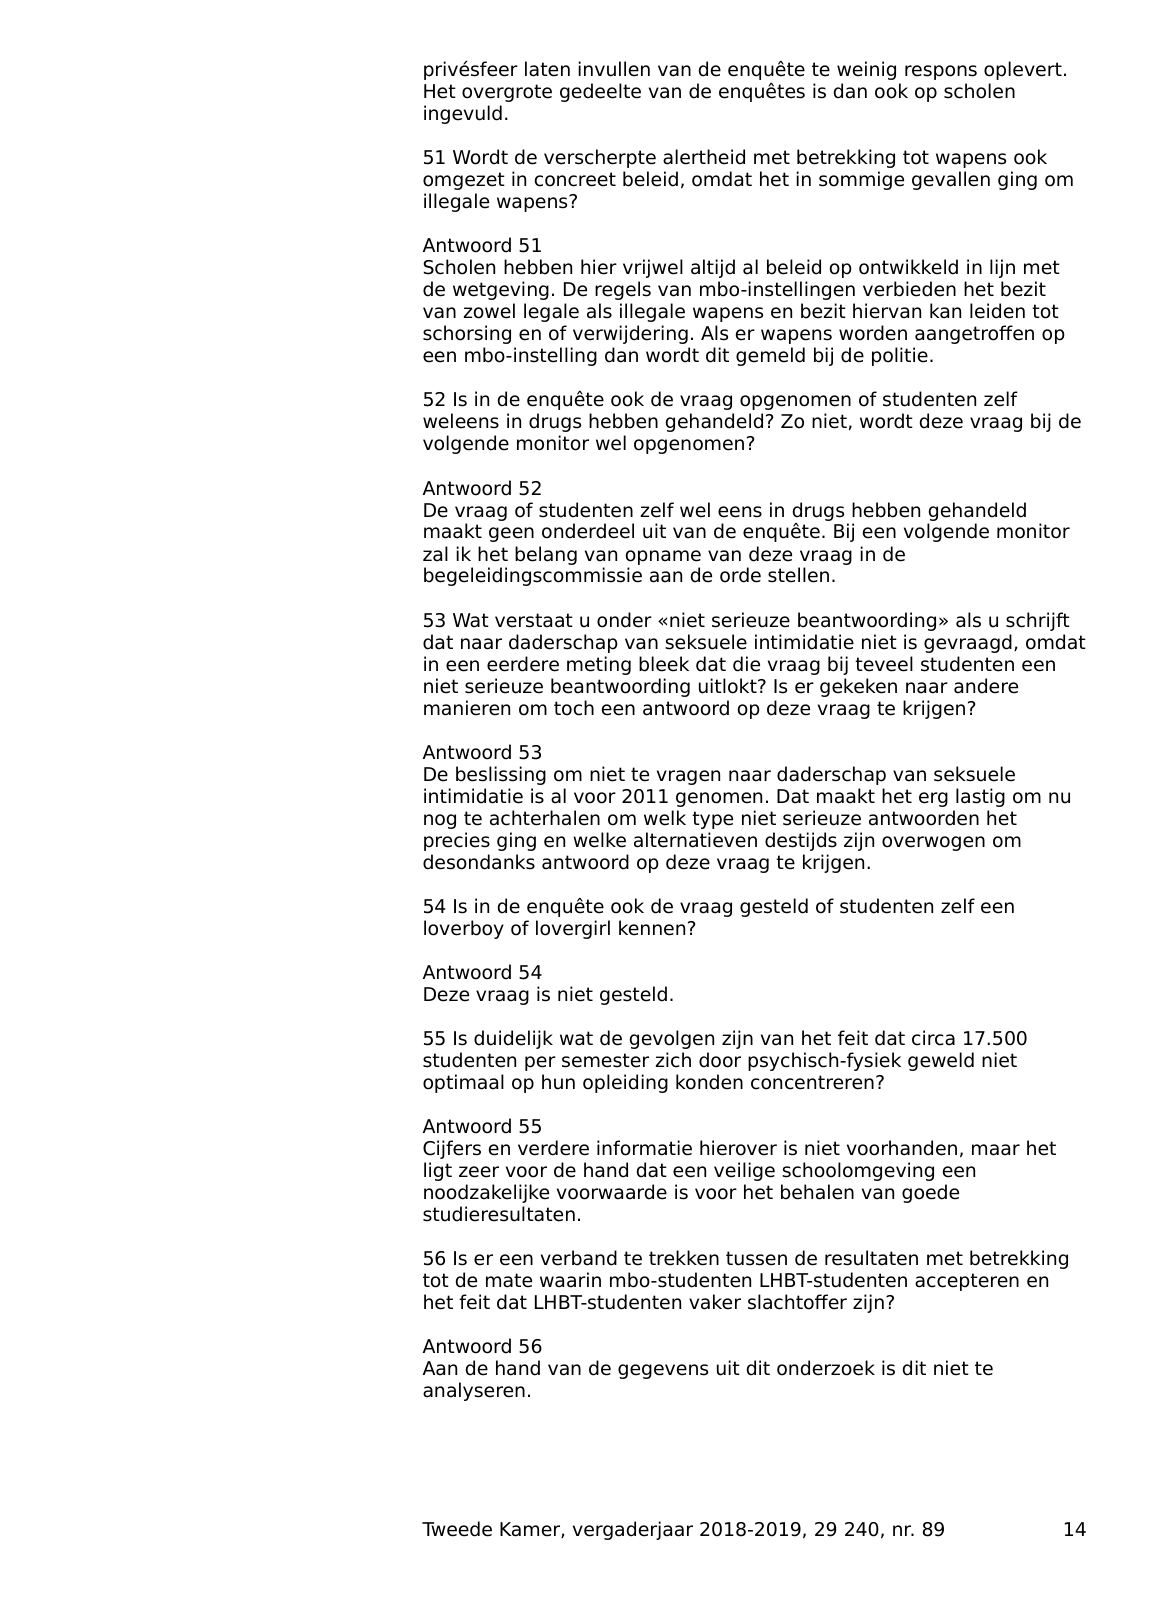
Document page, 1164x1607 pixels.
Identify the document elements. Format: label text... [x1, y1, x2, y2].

text privésfeer laten invullen van de enquête te weinig respons oplevert. Het overgrote gedeelte van de enquêtes is dan ook op scholen ingevuld. [422, 59, 1087, 125]
text 55 Is duidelijk wat de gevolgen zijn van het feit dat circa 17.500 studenten per semester zich door psychisch-fysiek geweld niet optimaal op hun opleiding konden concentreren? [422, 1028, 1087, 1094]
text Aan de hand van de gegevens uit dit onderzoek is dit niet te analyseren. [422, 1358, 1087, 1402]
text 52 Is in de enquête ook de vraag opgenomen of studenten zelf weleens in drugs hebben gehandeld? Zo niet, wordt deze vraag bij de volgende monitor wel opgenomen? [422, 389, 1087, 455]
text Cijfers en verdere informatie hierover is niet voorhanden, maar het ligt zeer voor de hand dat een veilige schoolomgeving een noodzakelijke voorwaarde is voor het behalen van goede studieresultaten. [422, 1138, 1087, 1226]
text 54 Is in de enquête ook de vraag gesteld of studenten zelf een loverboy of lovergirl kennen? [422, 896, 1087, 940]
text Deze vraag is niet gesteld. [422, 984, 1087, 1006]
text 56 Is er een verband te trekken tussen de resultaten met betrekking tot de mate waarin mbo-studenten LHBT-studenten accepteren en het feit dat LHBT-studenten vaker slachtoffer zijn? [422, 1248, 1087, 1314]
text Antwoord 54 [422, 962, 1087, 984]
text Antwoord 56 [422, 1336, 1087, 1358]
text Antwoord 53 [422, 742, 1087, 764]
text De vraag of studenten zelf wel eens in drugs hebben gehandeld maakt geen onderdeel uit van de enquête. Bij een volgende monitor zal ik het belang van opname van deze vraag in de begeleidingscommissie aan de orde stellen. [422, 499, 1087, 587]
text 51 Wordt de verscherpte alertheid met betrekking tot wapens ook omgezet in concreet beleid, omdat het in sommige gevallen ging om illegale wapens? [422, 147, 1087, 213]
text De beslissing om niet te vragen naar daderschap van seksuele intimidatie is al voor 2011 genomen. Dat maakt het erg lastig om nu nog te achterhalen om welk type niet serieuze antwoorden het precies ging en welke alternatieven destijds zijn overwogen om desondanks antwoord op deze vraag te krijgen. [422, 764, 1087, 873]
text 53 Wat verstaat u onder «niet serieuze beantwoording» als u schrijft dat naar daderschap van seksuele intimidatie niet is gevraagd, omdat in een eerdere meting bleek dat die vraag bij teveel studenten een niet serieuze beantwoording uitlokt? Is er gekeken naar andere manieren om toch een antwoord op deze vraag te krijgen? [422, 609, 1087, 719]
text Antwoord 51 [422, 235, 1087, 257]
text Antwoord 55 [422, 1116, 1087, 1138]
text Scholen hebben hier vrijwel altijd al beleid op ontwikkeld in lijn met de wetgeving. De regels van mbo-instellingen verbieden het bezit van zowel legale als illegale wapens en bezit hiervan kan leiden tot schorsing en of verwijdering. Als er wapens worden aangetroffen op een mbo-instelling dan wordt dit gemeld bij de politie. [422, 257, 1087, 367]
text Antwoord 52 [422, 477, 1087, 499]
